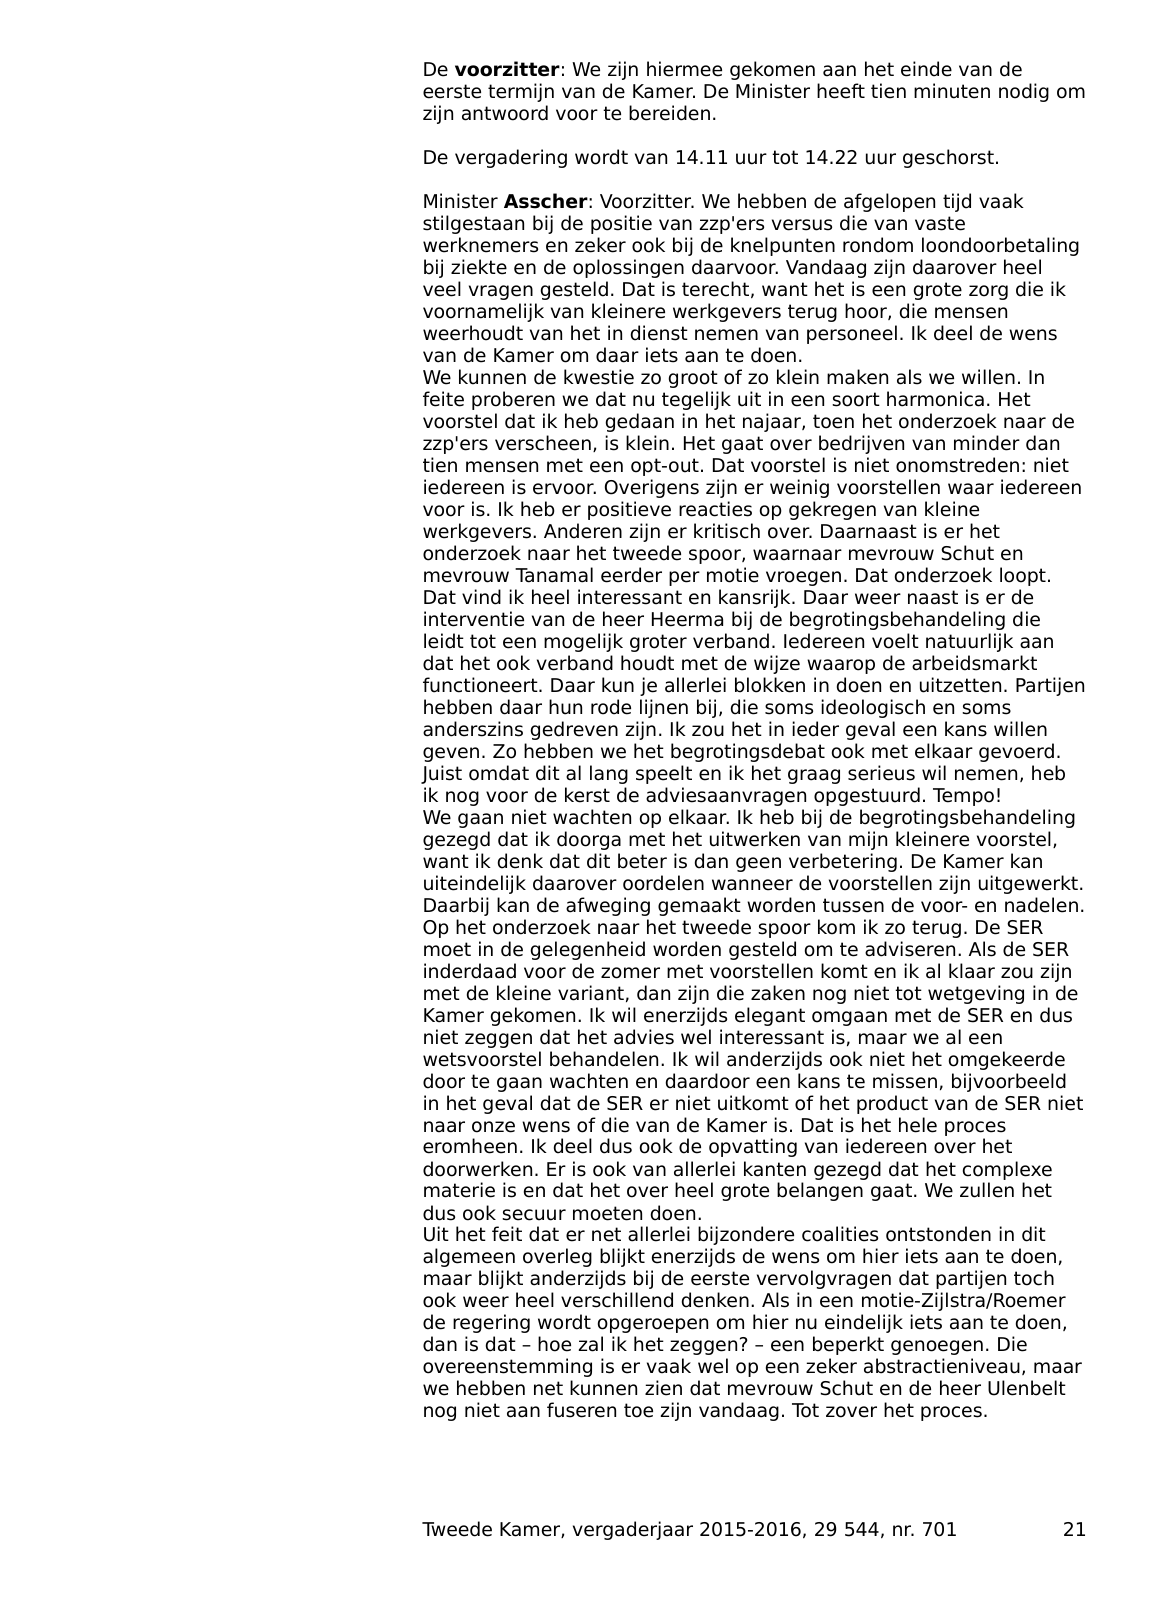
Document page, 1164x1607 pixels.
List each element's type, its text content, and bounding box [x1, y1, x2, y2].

text Uit het feit dat er net allerlei bijzondere coalities ontstonden in dit algemeen overleg blijkt enerzijds de wens om hier iets aan te doen, maar blijkt anderzijds bij de eerste vervolgvragen dat partijen toch ook weer heel verschillend denken. Als in een motie-Zijlstra/Roemer de regering wordt opgeroepen om hier nu eindelijk iets aan te doen, dan is dat – hoe zal ik het zeggen? – een beperkt genoegen. Die overeenstemming is er vaak wel op een zeker abstractieniveau, maar we hebben net kunnen zien dat mevrouw Schut en de heer Ulenbelt nog niet aan fuseren toe zijn vandaag. Tot zover het proces. [422, 1224, 1087, 1422]
text De voorzitter: We zijn hiermee gekomen aan het einde van de eerste termijn van de Kamer. De Minister heeft tien minuten nodig om zijn antwoord voor te bereiden. [422, 59, 1087, 125]
text We gaan niet wachten op elkaar. Ik heb bij de begrotingsbehandeling gezegd dat ik doorga met het uitwerken van mijn kleinere voorstel, want ik denk dat dit beter is dan geen verbetering. De Kamer kan uiteindelijk daarover oordelen wanneer de voorstellen zijn uitgewerkt. Daarbij kan de afweging gemaakt worden tussen de voor- en nadelen. Op het onderzoek naar het tweede spoor kom ik zo terug. De SER moet in de gelegenheid worden gesteld om te adviseren. Als de SER inderdaad voor de zomer met voorstellen komt en ik al klaar zou zijn met de kleine variant, dan zijn die zaken nog niet tot wetgeving in de Kamer gekomen. Ik wil enerzijds elegant omgaan met de SER en dus niet zeggen dat het advies wel interessant is, maar we al een wetsvoorstel behandelen. Ik wil anderzijds ook niet het omgekeerde door te gaan wachten en daardoor een kans te missen, bijvoorbeeld in het geval dat de SER er niet uitkomt of het product van de SER niet naar onze wens of die van de Kamer is. Dat is het hele proces eromheen. Ik deel dus ook de opvatting van iedereen over het doorwerken. Er is ook van allerlei kanten gezegd dat het complexe materie is en dat het over heel grote belangen gaat. We zullen het dus ook secuur moeten doen. [422, 807, 1087, 1224]
text We kunnen de kwestie zo groot of zo klein maken als we willen. In feite proberen we dat nu tegelijk uit in een soort harmonica. Het voorstel dat ik heb gedaan in het najaar, toen het onderzoek naar de zzp'ers verscheen, is klein. Het gaat over bedrijven van minder dan tien mensen met een opt-out. Dat voorstel is niet onomstreden: niet iedereen is ervoor. Overigens zijn er weinig voorstellen waar iedereen voor is. Ik heb er positieve reacties op gekregen van kleine werkgevers. Anderen zijn er kritisch over. Daarnaast is er het onderzoek naar het tweede spoor, waarnaar mevrouw Schut en mevrouw Tanamal eerder per motie vroegen. Dat onderzoek loopt. Dat vind ik heel interessant en kansrijk. Daar weer naast is er de interventie van de heer Heerma bij de begrotingsbehandeling die leidt tot een mogelijk groter verband. Iedereen voelt natuurlijk aan dat het ook verband houdt met de wijze waarop de arbeidsmarkt functioneert. Daar kun je allerlei blokken in doen en uitzetten. Partijen hebben daar hun rode lijnen bij, die soms ideologisch en soms anderszins gedreven zijn. Ik zou het in ieder geval een kans willen geven. Zo hebben we het begrotingsdebat ook met elkaar gevoerd. Juist omdat dit al lang speelt en ik het graag serieus wil nemen, heb ik nog voor de kerst de adviesaanvragen opgestuurd. Tempo! [422, 367, 1087, 807]
text De vergadering wordt van 14.11 uur tot 14.22 uur geschorst. [422, 147, 1087, 169]
text Minister Asscher: Voorzitter. We hebben de afgelopen tijd vaak stilgestaan bij de positie van zzp'ers versus die van vaste werknemers en zeker ook bij de knelpunten rondom loondoorbetaling bij ziekte en de oplossingen daarvoor. Vandaag zijn daarover heel veel vragen gesteld. Dat is terecht, want het is een grote zorg die ik voornamelijk van kleinere werkgevers terug hoor, die mensen weerhoudt van het in dienst nemen van personeel. Ik deel de wens van de Kamer om daar iets aan te doen. [422, 191, 1087, 367]
